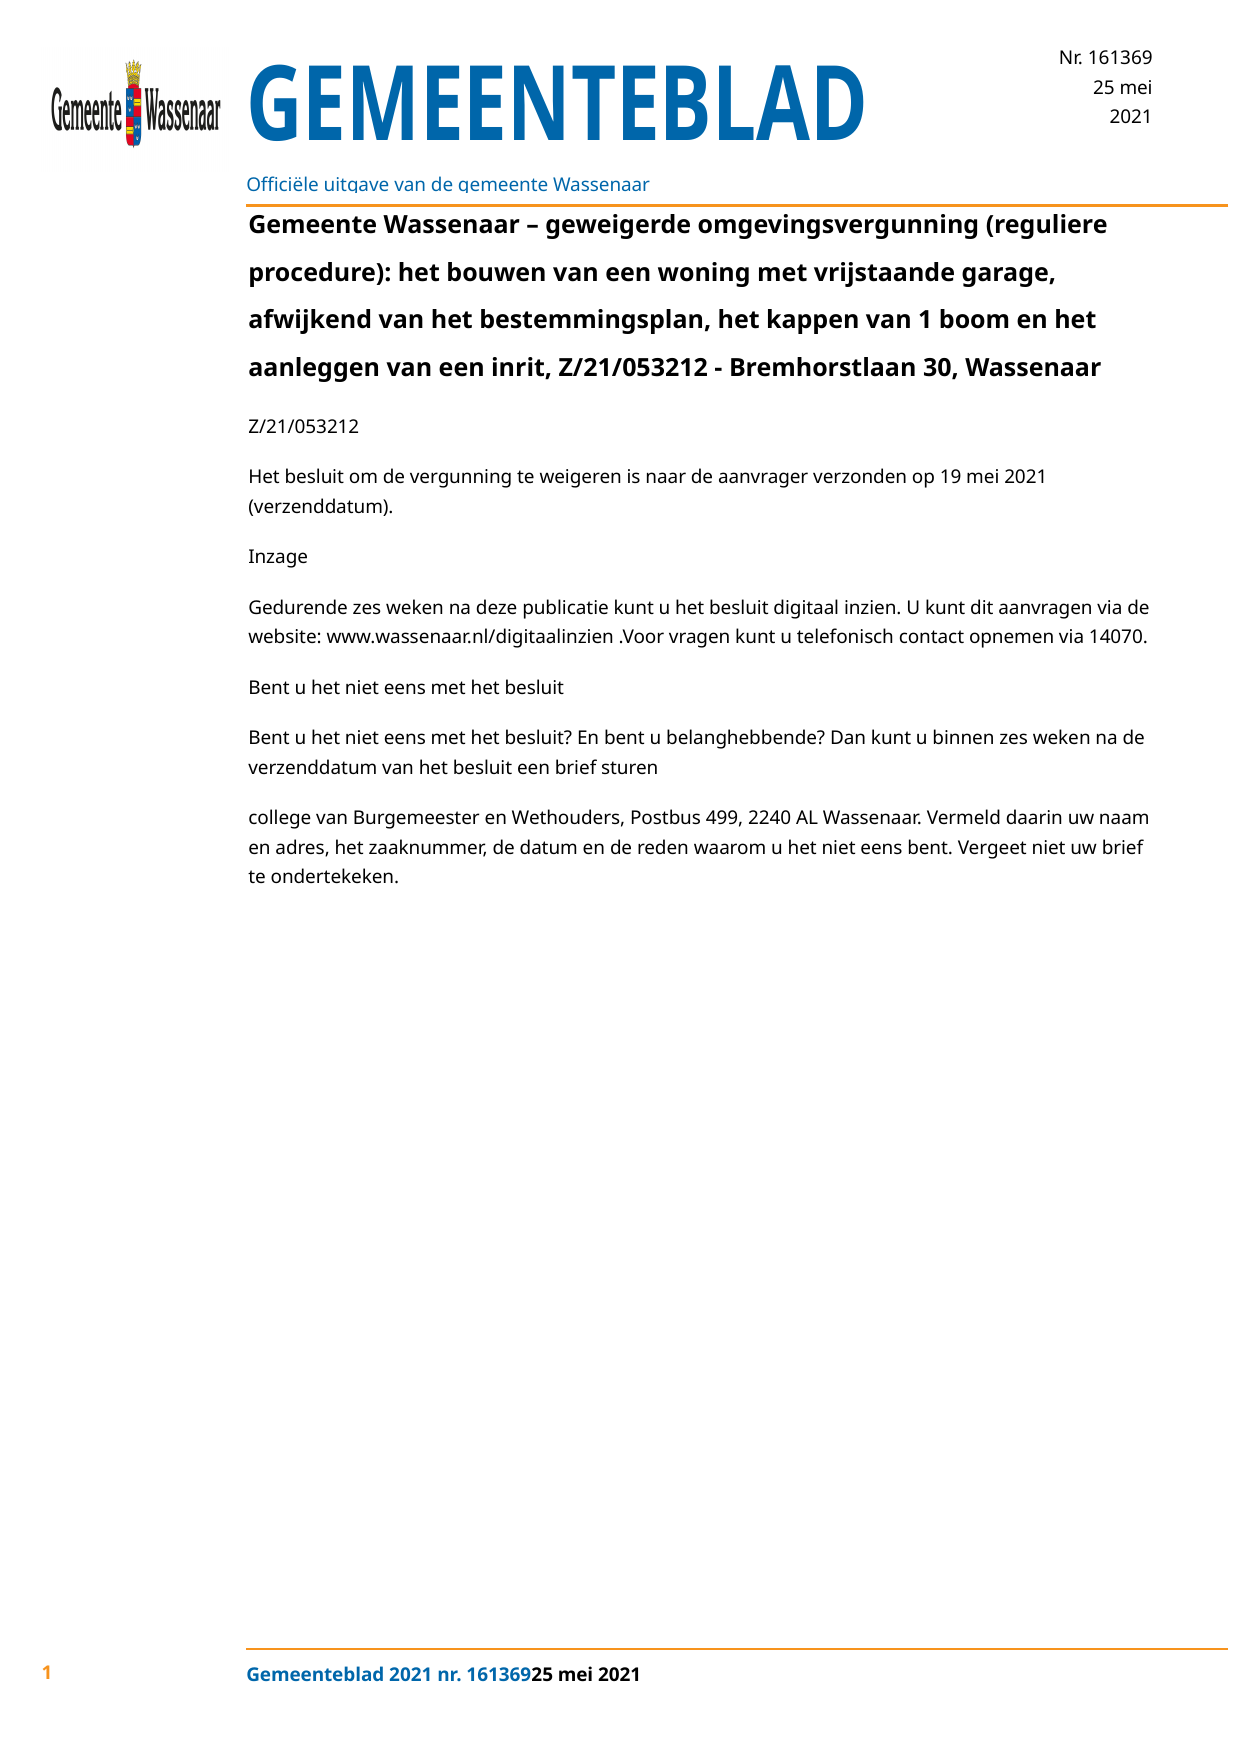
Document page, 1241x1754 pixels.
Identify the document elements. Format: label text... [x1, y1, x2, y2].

text Bent u het niet eens met het besluit? En bent u belanghebbende? Dan kunt u binnen zes weken na de verzenddatum van het besluit een brief sturen [248, 724, 1152, 780]
text Z/21/053212 [248, 413, 1152, 439]
text Gemeente Wassenaar – geweigerde omgevingsvergunning (reguliere procedure): het bouwen van een woning met vrijstaande garage, afwijkend van het bestemmingsplan, het kappen van 1 boom en het aanleggen van een inrit, Z/21/053212 - Bremhorstlaan 30, Wassenaar [248, 207, 1152, 384]
text Inzage [248, 543, 1152, 569]
picture [41, 47, 231, 172]
text Gedurende zes weken na deze publicatie kunt u het besluit digitaal inzien. U kunt dit aanvragen via de website: www.wassenaar.nl/digitaalinzien .Voor vragen kunt u telefonisch contact opnemen via 14070. [248, 594, 1152, 649]
text college van Burgemeester en Wethouders, Postbus 499, 2240 AL Wassenaar. Vermeld daarin uw naam en adres, het zaaknummer, de datum en de reden waarom u het niet eens bent. Vergeet niet uw brief te ondertekeken. [248, 804, 1152, 889]
text Bent u het niet eens met het besluit [248, 674, 1152, 700]
text Het besluit om de vergunning te weigeren is naar de aanvrager verzonden op 19 mei 2021 (verzenddatum). [248, 463, 1152, 519]
